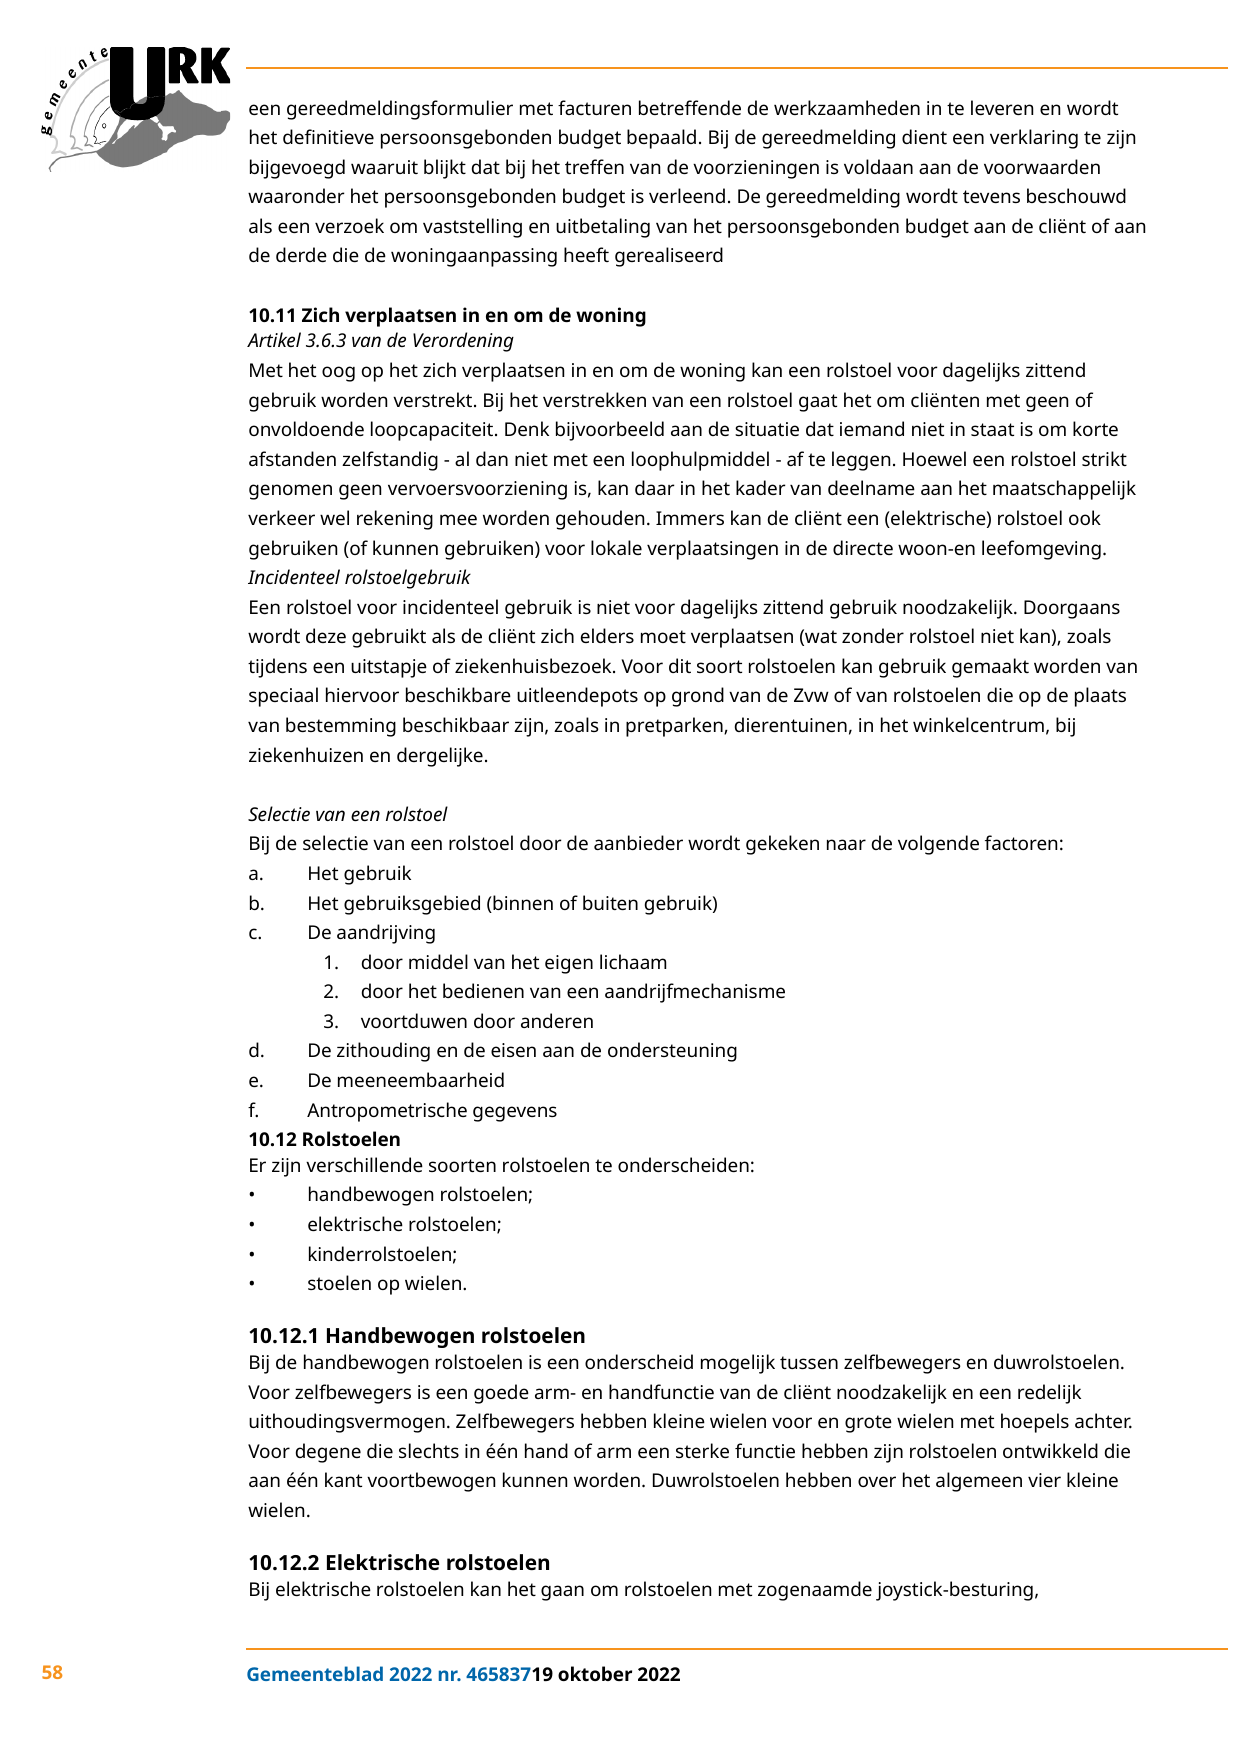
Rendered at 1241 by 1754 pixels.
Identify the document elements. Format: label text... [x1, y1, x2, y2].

list door het bedienen van een aandrijfmechanisme [323, 978, 1152, 1004]
list door middel van het eigen lichaam [323, 949, 1152, 974]
text Met het oog op het zich verplaatsen in en om de woning kan een rolstoel voor dagelijks zittend gebruik worden verstrekt. Bij het verstrekken van een rolstoel gaat het om cliënten met geen of onvoldoende loopcapaciteit. Denk bijvoorbeeld aan de situatie dat iemand niet in staat is om korte afstanden zelfstandig - al dan niet met een loophulpmiddel - af te leggen. Hoewel een rolstoel strikt genomen geen vervoersvoorziening is, kan daar in het kader van deelname aan het maatschappelijk verkeer wel rekening mee worden gehouden. Immers kan de cliënt een (elektrische) rolstoel ook gebruiken (of kunnen gebruiken) voor lokale verplaatsingen in de directe woon-en leefomgeving. [248, 357, 1152, 560]
text 10.11 Zich verplaatsen in en om de woning [248, 302, 1152, 328]
text Er zijn verschillende soorten rolstoelen te onderscheiden: [248, 1152, 1152, 1178]
list elektrische rolstoelen; [248, 1211, 1152, 1237]
text Artikel 3.6.3 van de Verordening [248, 328, 1152, 353]
text 10.12.1 Handbewogen rolstoelen [248, 1321, 1152, 1349]
list De aandrijving [248, 919, 1152, 945]
text een gereedmeldingsformulier met facturen betreffende de werkzaamheden in te leveren en wordt het definitieve persoonsgebonden budget bepaald. Bij de gereedmelding dient een verklaring te zijn bijgevoegd waaruit blijkt dat bij het treffen van de voorzieningen is voldaan aan de voorwaarden waaronder het persoonsgebonden budget is verleend. De gereedmelding wordt tevens beschouwd als een verzoek om vaststelling en uitbetaling van het persoonsgebonden budget aan de cliënt of aan de derde die de woningaanpassing heeft gerealiseerd [248, 95, 1152, 268]
list kinderrolstoelen; [248, 1241, 1152, 1267]
text 10.12.2 Elektrische rolstoelen [248, 1548, 1152, 1576]
picture [41, 47, 231, 172]
list Het gebruiksgebied (binnen of buiten gebruik) [248, 890, 1152, 915]
list Het gebruik [248, 860, 1152, 886]
text Bij elektrische rolstoelen kan het gaan om rolstoelen met zogenaamde joystick-besturing, [248, 1576, 1152, 1602]
text Selectie van een rolstoel [248, 801, 1152, 827]
list stoelen op wielen. [248, 1270, 1152, 1296]
list voortduwen door anderen [323, 1008, 1152, 1034]
list handbewogen rolstoelen; [248, 1182, 1152, 1207]
list De zithouding en de eisen aan de ondersteuning [248, 1038, 1152, 1063]
text Bij de handbewogen rolstoelen is een onderscheid mogelijk tussen zelfbewegers en duwrolstoelen. Voor zelfbewegers is een goede arm- en handfunctie van de cliënt noodzakelijk en een redelijk uithoudingsvermogen. Zelfbewegers hebben kleine wielen voor en grote wielen met hoepels achter. Voor degene die slechts in één hand of arm een sterke functie hebben zijn rolstoelen ontwikkeld die aan één kant voortbewogen kunnen worden. Duwrolstoelen hebben over het algemeen vier kleine wielen. [248, 1349, 1152, 1523]
list De meeneembaarheid [248, 1067, 1152, 1093]
text 10.12 Rolstoelen [248, 1126, 1152, 1152]
list Antropometrische gegevens [248, 1097, 1152, 1122]
text Een rolstoel voor incidenteel gebruik is niet voor dagelijks zittend gebruik noodzakelijk. Doorgaans wordt deze gebruikt als de cliënt zich elders moet verplaatsen (wat zonder rolstoel niet kan), zoals tijdens een uitstapje of ziekenhuisbezoek. Voor dit soort rolstoelen kan gebruik gemaakt worden van speciaal hiervoor beschikbare uitleendepots op grond van de Zvw of van rolstoelen die op de plaats van bestemming beschikbaar zijn, zoals in pretparken, dierentuinen, in het winkelcentrum, bij ziekenhuizen en dergelijke. [248, 594, 1152, 767]
text Bij de selectie van een rolstoel door de aanbieder wordt gekeken naar de volgende factoren: [248, 831, 1152, 856]
text Incidenteel rolstoelgebruik [248, 564, 1152, 590]
